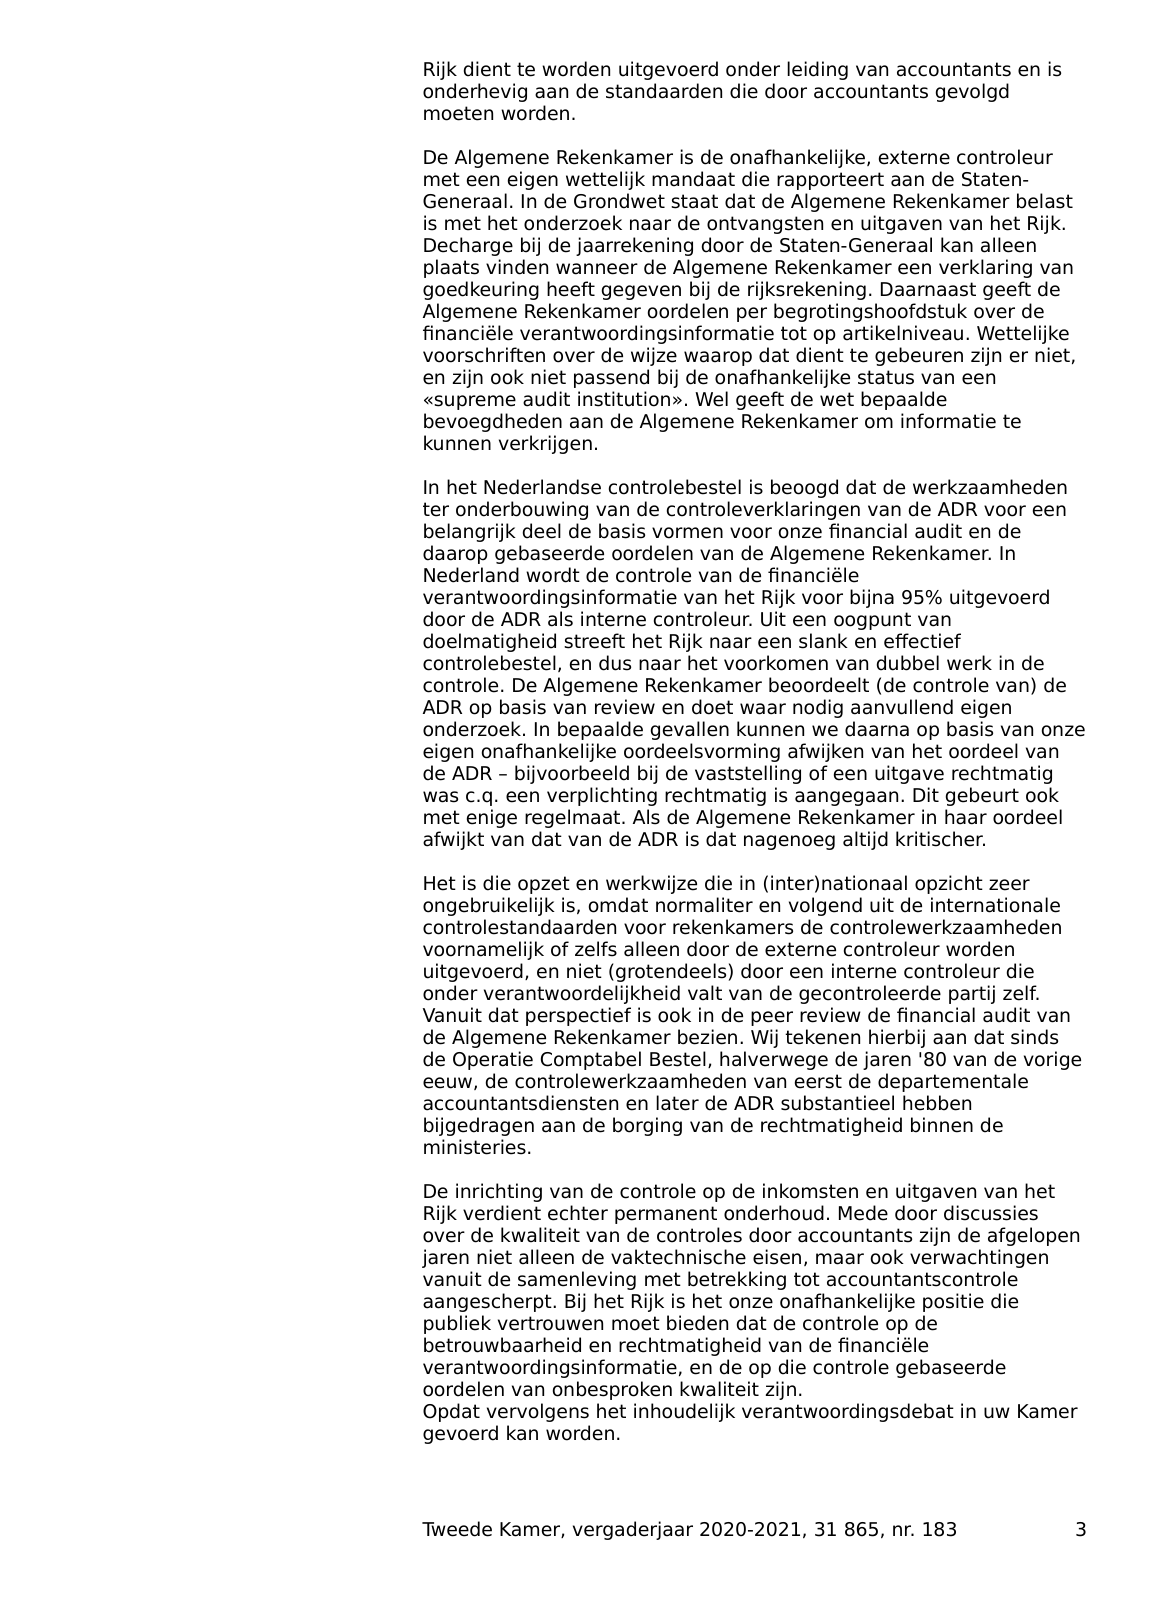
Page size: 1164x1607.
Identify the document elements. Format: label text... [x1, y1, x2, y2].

text De Algemene Rekenkamer is de onafhankelijke, externe controleur met een eigen wettelijk mandaat die rapporteert aan de Staten-Generaal. In de Grondwet staat dat de Algemene Rekenkamer belast is met het onderzoek naar de ontvangsten en uitgaven van het Rijk. [422, 147, 1087, 235]
text Opdat vervolgens het inhoudelijk verantwoordingsdebat in uw Kamer gevoerd kan worden. [422, 1401, 1087, 1444]
text Rijk dient te worden uitgevoerd onder leiding van accountants en is onderhevig aan de standaarden die door accountants gevolgd moeten worden. [422, 59, 1087, 125]
text In het Nederlandse controlebestel is beoogd dat de werkzaamheden ter onderbouwing van de controleverklaringen van de ADR voor een belangrijk deel de basis vormen voor onze financial audit en de daarop gebaseerde oordelen van de Algemene Rekenkamer. In Nederland wordt de controle van de financiële verantwoordingsinformatie van het Rijk voor bijna 95% uitgevoerd door de ADR als interne controleur. Uit een oogpunt van doelmatigheid streeft het Rijk naar een slank en effectief controlebestel, en dus naar het voorkomen van dubbel werk in de controle. De Algemene Rekenkamer beoordeelt (de controle van) de ADR op basis van review en doet waar nodig aanvullend eigen onderzoek. In bepaalde gevallen kunnen we daarna op basis van onze eigen onafhankelijke oordeelsvorming afwijken van het oordeel van de ADR – bijvoorbeeld bij de vaststelling of een uitgave rechtmatig was c.q. een verplichting rechtmatig is aangegaan. Dit gebeurt ook met enige regelmaat. Als de Algemene Rekenkamer in haar oordeel afwijkt van dat van de ADR is dat nagenoeg altijd kritischer. [422, 477, 1087, 851]
text De inrichting van de controle op de inkomsten en uitgaven van het Rijk verdient echter permanent onderhoud. Mede door discussies over de kwaliteit van de controles door accountants zijn de afgelopen jaren niet alleen de vaktechnische eisen, maar ook verwachtingen vanuit de samenleving met betrekking tot accountantscontrole aangescherpt. Bij het Rijk is het onze onafhankelijke positie die publiek vertrouwen moet bieden dat de controle op de betrouwbaarheid en rechtmatigheid van de financiële verantwoordingsinformatie, en de op die controle gebaseerde oordelen van onbesproken kwaliteit zijn. [422, 1181, 1087, 1401]
text Het is die opzet en werkwijze die in (inter)nationaal opzicht zeer ongebruikelijk is, omdat normaliter en volgend uit de internationale controlestandaarden voor rekenkamers de controlewerkzaamheden voornamelijk of zelfs alleen door de externe controleur worden uitgevoerd, en niet (grotendeels) door een interne controleur die onder verantwoordelijkheid valt van de gecontroleerde partij zelf. Vanuit dat perspectief is ook in de peer review de financial audit van de Algemene Rekenkamer bezien. Wij tekenen hierbij aan dat sinds de Operatie Comptabel Bestel, halverwege de jaren '80 van de vorige eeuw, de controlewerkzaamheden van eerst de departementale accountantsdiensten en later de ADR substantieel hebben bijgedragen aan de borging van de rechtmatigheid binnen de ministeries. [422, 873, 1087, 1159]
text Decharge bij de jaarrekening door de Staten-Generaal kan alleen plaats vinden wanneer de Algemene Rekenkamer een verklaring van goedkeuring heeft gegeven bij de rijksrekening. Daarnaast geeft de Algemene Rekenkamer oordelen per begrotingshoofdstuk over de financiële verantwoordingsinformatie tot op artikelniveau. Wettelijke voorschriften over de wijze waarop dat dient te gebeuren zijn er niet, en zijn ook niet passend bij de onafhankelijke status van een «supreme audit institution». Wel geeft de wet bepaalde bevoegdheden aan de Algemene Rekenkamer om informatie te kunnen verkrijgen. [422, 235, 1087, 455]
